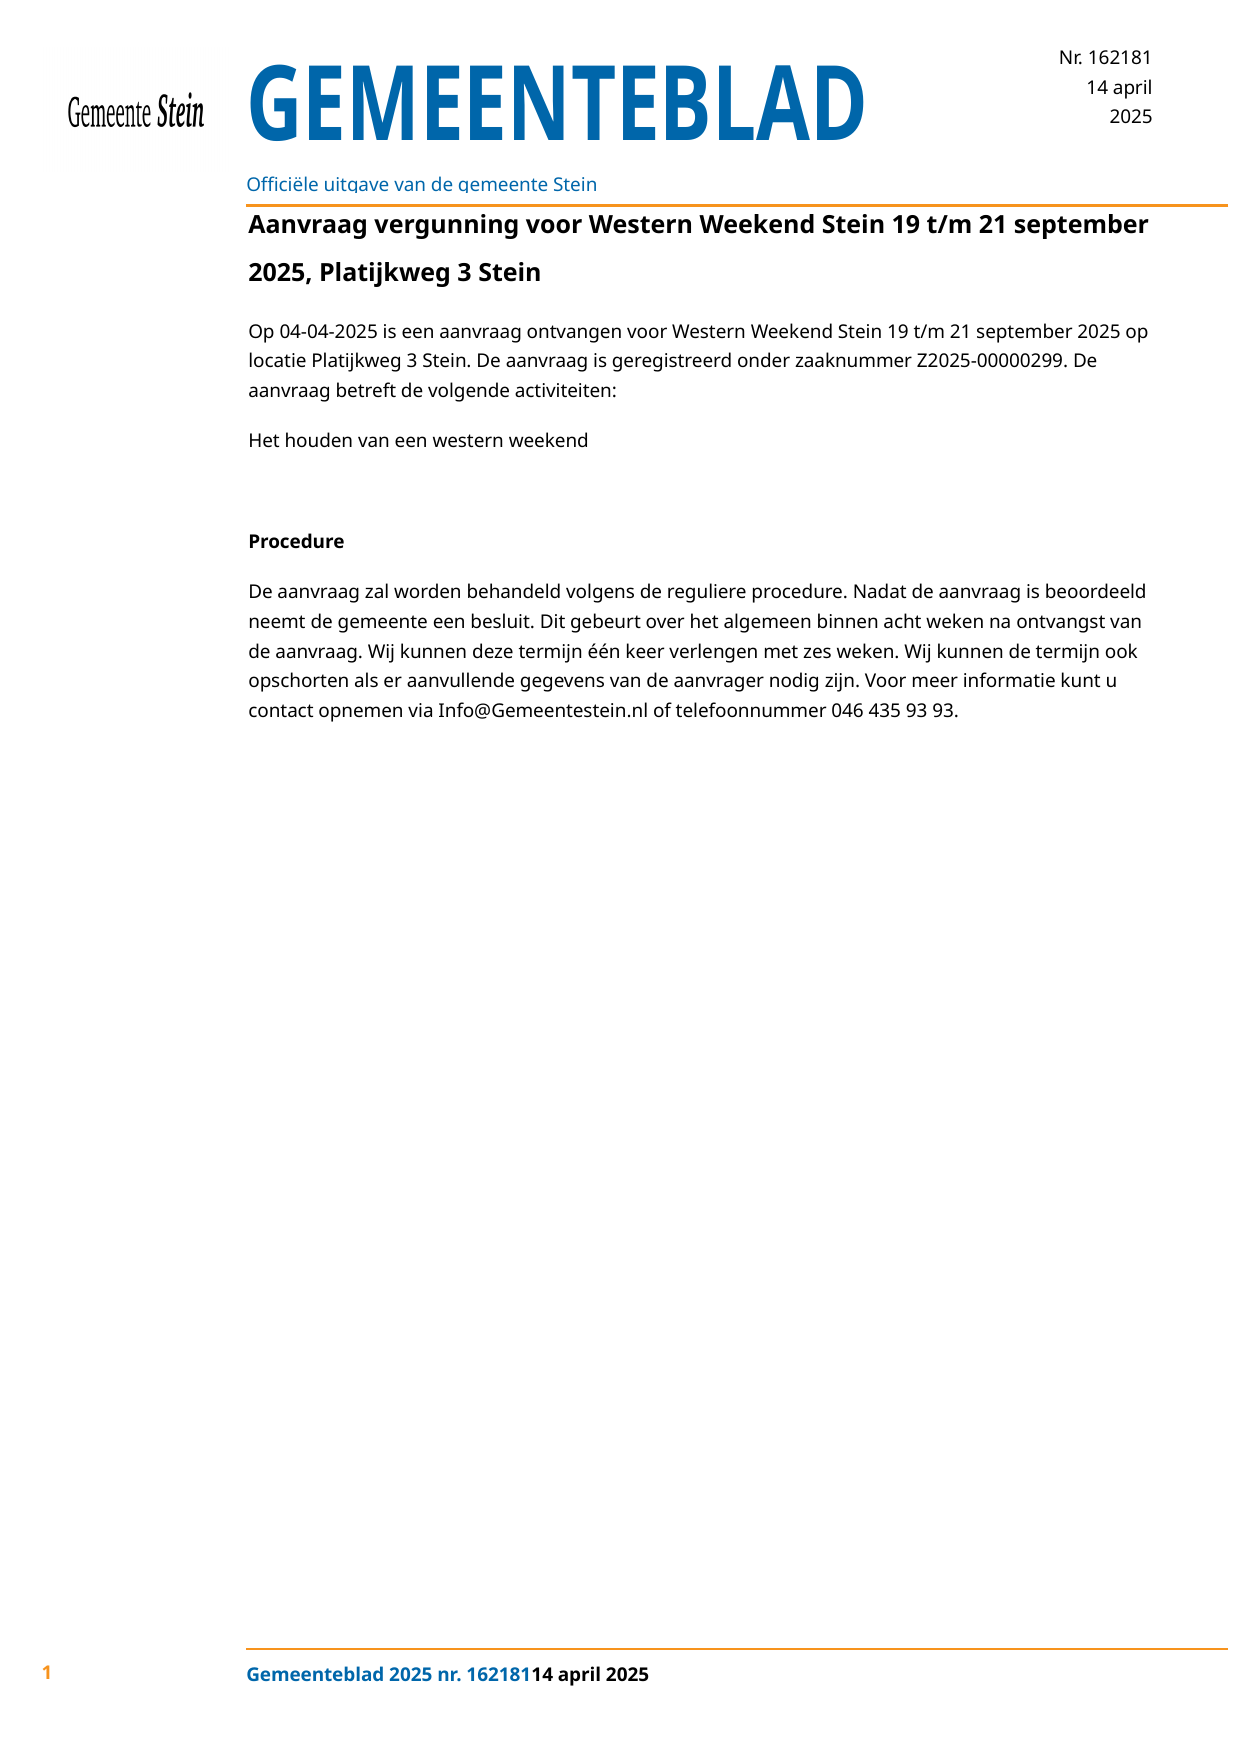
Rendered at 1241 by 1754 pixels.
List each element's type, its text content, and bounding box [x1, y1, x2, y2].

text Aanvraag vergunning voor Western Weekend Stein 19 t/m 21 september 2025, Platijkweg 3 Stein [248, 207, 1152, 288]
picture [41, 47, 231, 172]
text Procedure [248, 528, 1152, 554]
text Het houden van een western weekend [248, 427, 1152, 453]
text Op 04-04-2025 is een aanvraag ontvangen voor Western Weekend Stein 19 t/m 21 september 2025 op locatie Platijkweg 3 Stein. De aanvraag is geregistreerd onder zaaknummer Z2025-00000299. De aanvraag betreft de volgende activiteiten: [248, 318, 1152, 403]
text De aanvraag zal worden behandeld volgens de reguliere procedure. Nadat de aanvraag is beoordeeld neemt de gemeente een besluit. Dit gebeurt over het algemeen binnen acht weken na ontvangst van de aanvraag. Wij kunnen deze termijn één keer verlengen met zes weken. Wij kunnen de termijn ook opschorten als er aanvullende gegevens van de aanvrager nodig zijn. Voor meer informatie kunt u contact opnemen via Info@Gemeentestein.nl of telefoonnummer 046 435 93 93. [248, 579, 1152, 723]
